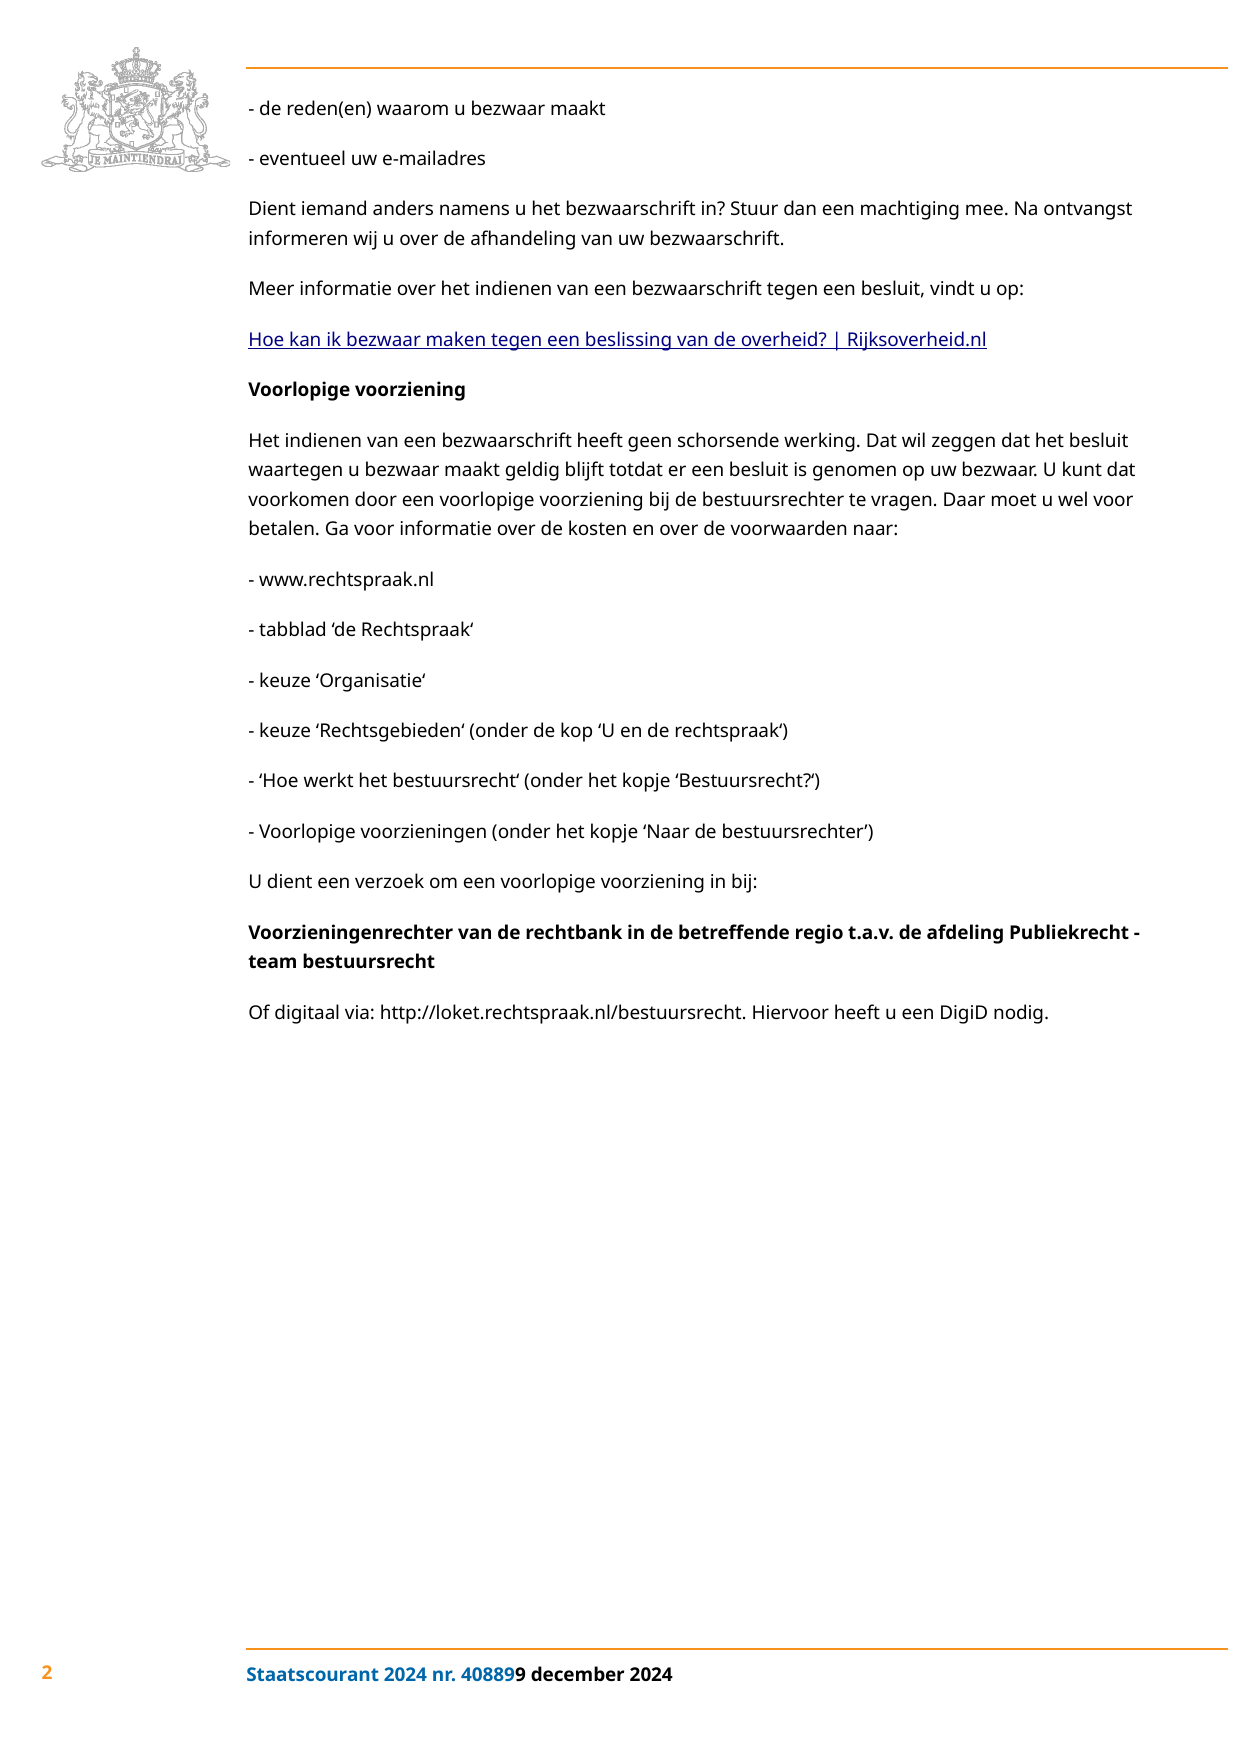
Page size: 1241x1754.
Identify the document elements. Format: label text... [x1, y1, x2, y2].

text Voorzieningenrechter van de rechtbank in de betreffende regio t.a.v. de afdeling Publiekrecht - team bestuursrecht [248, 919, 1152, 974]
text Meer informatie over het indienen van een bezwaarschrift tegen een besluit, vindt u op: [248, 276, 1152, 301]
text - de reden(en) waarom u bezwaar maakt [248, 95, 1152, 121]
text - Voorlopige voorzieningen (onder het kopje ‘Naar de bestuursrechter’) [248, 818, 1152, 844]
text Of digitaal via: http://loket.rechtspraak.nl/bestuursrecht. Hiervoor heeft u een DigiD nodig. [248, 999, 1152, 1025]
text Voorlopige voorziening [248, 376, 1152, 402]
text Het indienen van een bezwaarschrift heeft geen schorsende werking. Dat wil zeggen dat het besluit waartegen u bezwaar maakt geldig blijft totdat er een besluit is genomen op uw bezwaar. U kunt dat voorkomen door een voorlopige voorziening bij de bestuursrechter te vragen. Daar moet u wel voor betalen. Ga voor informatie over de kosten en over de voorwaarden naar: [248, 427, 1152, 541]
text - keuze ‘Organisatie‘ [248, 667, 1152, 693]
text Dient iemand anders namens u het bezwaarschrift in? Stuur dan een machtiging mee. Na ontvangst informeren wij u over de afhandeling van uw bezwaarschrift. [248, 196, 1152, 251]
text - tabblad ‘de Rechtspraak‘ [248, 616, 1152, 642]
text U dient een verzoek om een voorlopige voorziening in bij: [248, 868, 1152, 894]
text - www.rechtspraak.nl [248, 566, 1152, 592]
text - ‘Hoe werkt het bestuursrecht‘ (onder het kopje ‘Bestuursrecht?‘) [248, 768, 1152, 793]
text Hoe kan ik bezwaar maken tegen een beslissing van de overheid? | Rijksoverheid.nl [248, 326, 1152, 352]
picture [41, 47, 231, 172]
text - keuze ‘Rechtsgebieden‘ (onder de kop ‘U en de rechtspraak‘) [248, 717, 1152, 743]
text - eventueel uw e-mailadres [248, 145, 1152, 171]
